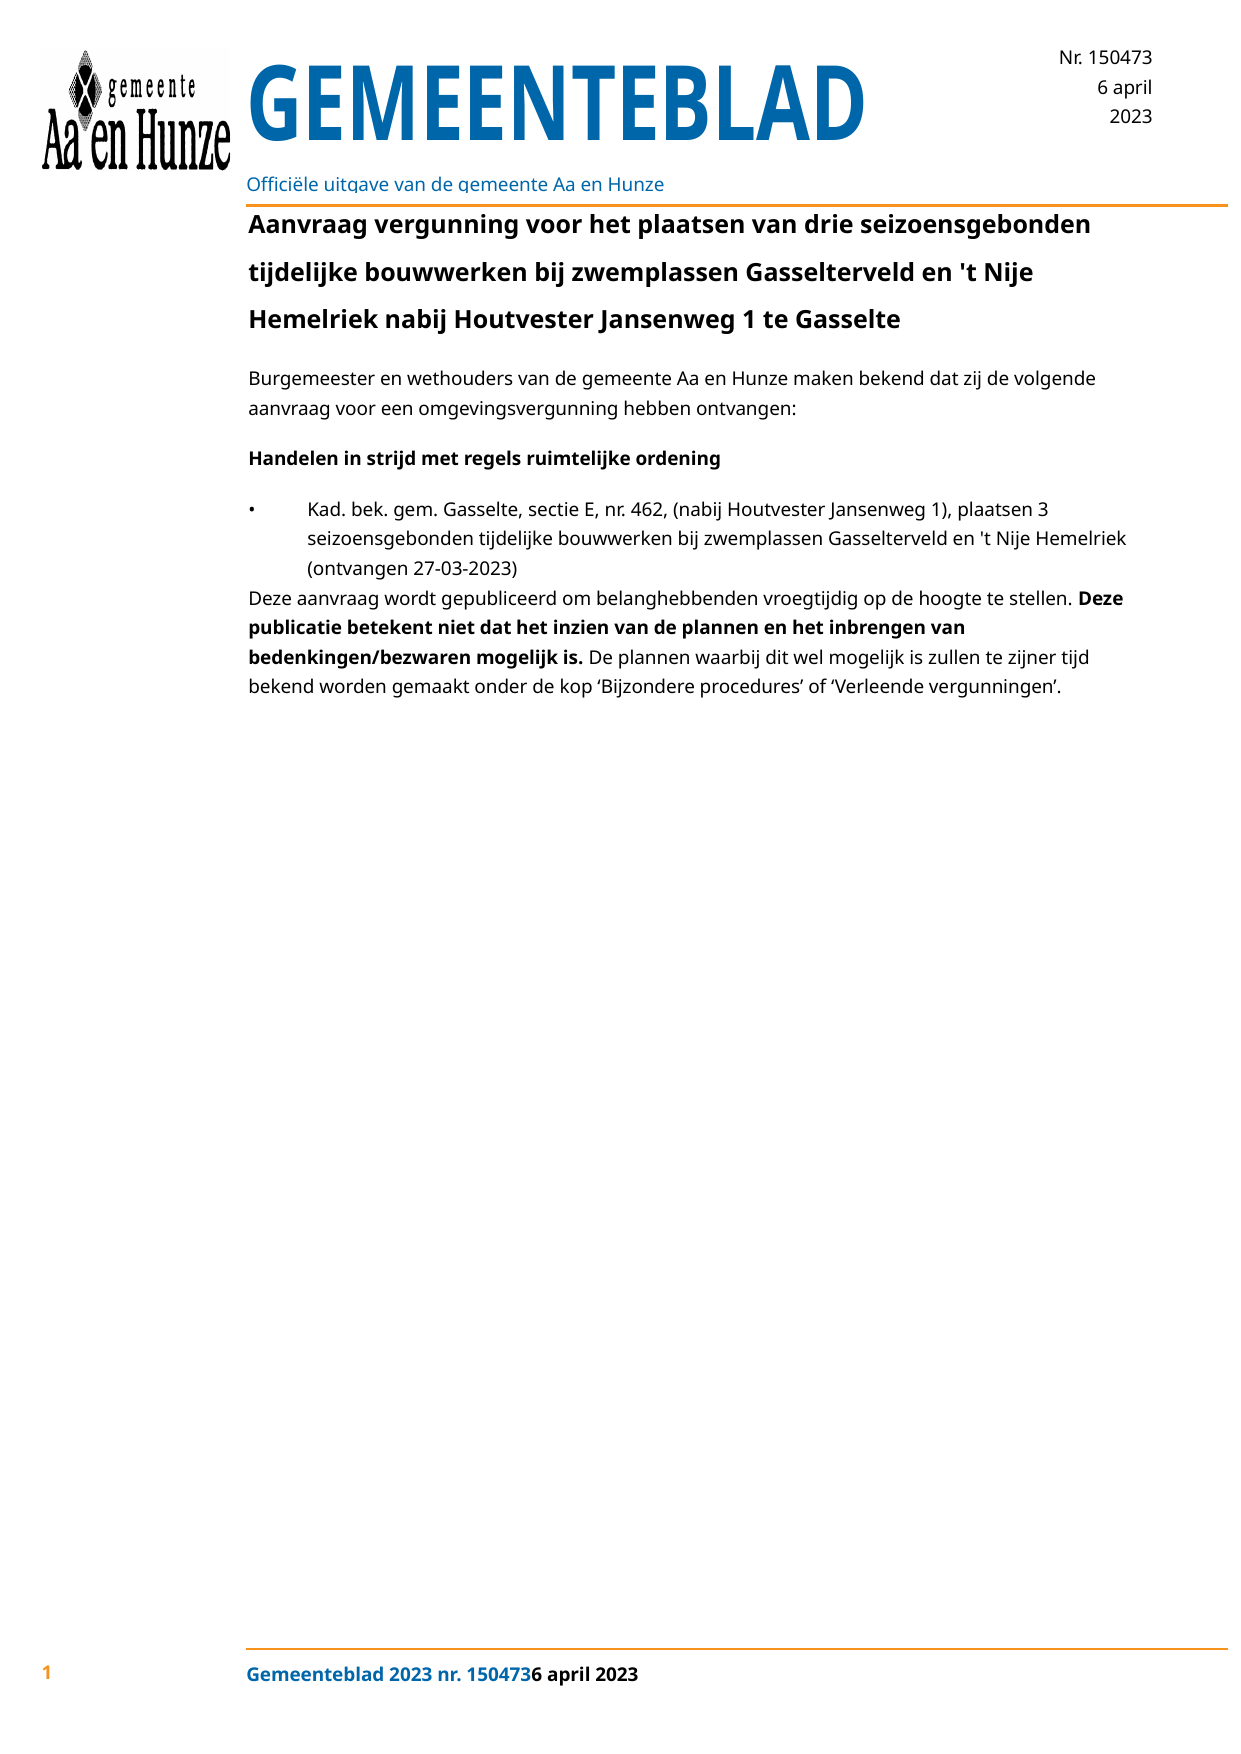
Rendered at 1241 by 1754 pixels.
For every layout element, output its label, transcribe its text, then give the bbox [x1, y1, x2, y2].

picture [41, 47, 231, 172]
text Burgemeester en wethouders van de gemeente Aa en Hunze maken bekend dat zij de volgende aanvraag voor een omgevingsvergunning hebben ontvangen: [248, 366, 1152, 421]
text Handelen in strijd met regels ruimtelijke ordening [248, 446, 1152, 471]
text Aanvraag vergunning voor het plaatsen van drie seizoensgebonden tijdelijke bouwwerken bij zwemplassen Gasselterveld en 't Nije Hemelriek nabij Houtvester Jansenweg 1 te Gasselte [248, 207, 1152, 336]
text Deze aanvraag wordt gepubliceerd om belanghebbenden vroegtijdig op de hoogte te stellen. Deze publicatie betekent niet dat het inzien van de plannen en het inbrengen van bedenkingen/bezwaren mogelijk is. De plannen waarbij dit wel mogelijk is zullen te zijner tijd bekend worden gemaakt onder de kop ‘Bijzondere procedures’ of ‘Verleende vergunningen’. [248, 585, 1152, 699]
list Kad. bek. gem. Gasselte, sectie E, nr. 462, (nabij Houtvester Jansenweg 1), plaatsen 3 seizoensgebonden tijdelijke bouwwerken bij zwemplassen Gasselterveld en 't Nije Hemelriek (ontvangen 27-03-2023) [248, 496, 1152, 581]
